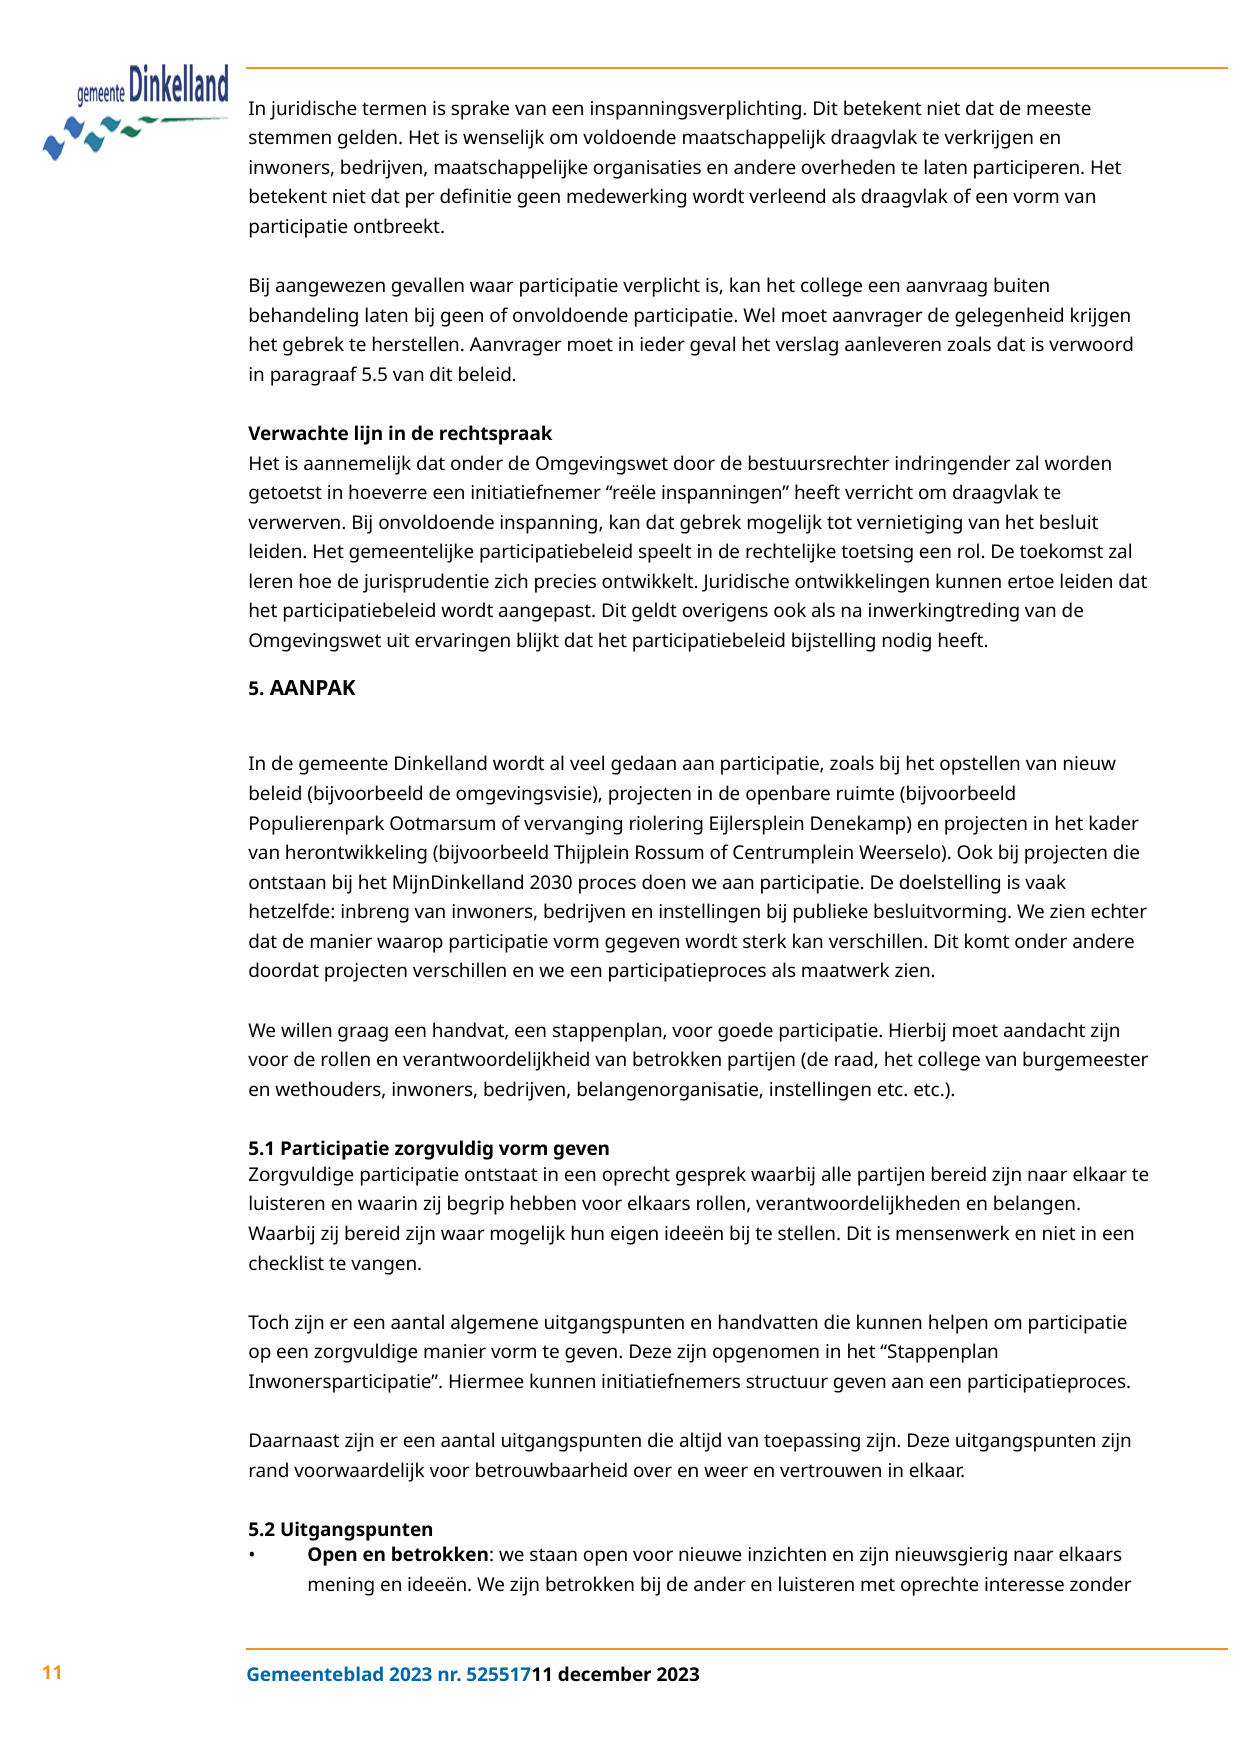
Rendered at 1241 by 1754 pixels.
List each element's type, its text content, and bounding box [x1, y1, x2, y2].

text Het is aannemelijk dat onder de Omgevingswet door de bestuursrechter indringender zal worden getoetst in hoeverre een initiatiefnemer “reële inspanningen” heeft verricht om draagvlak te verwerven. Bij onvoldoende inspanning, kan dat gebrek mogelijk tot vernietiging van het besluit leiden. Het gemeentelijke participatiebeleid speelt in de rechtelijke toetsing een rol. De toekomst zal leren hoe de jurisprudentie zich precies ontwikkelt. Juridische ontwikkelingen kunnen ertoe leiden dat het participatiebeleid wordt aangepast. Dit geldt overigens ook als na inwerkingtreding van de Omgevingswet uit ervaringen blijkt dat het participatiebeleid bijstelling nodig heeft. [248, 450, 1152, 653]
text Zorgvuldige participatie ontstaat in een oprecht gesprek waarbij alle partijen bereid zijn naar elkaar te luisteren en waarin zij begrip hebben voor elkaars rollen, verantwoordelijkheden en belangen. Waarbij zij bereid zijn waar mogelijk hun eigen ideeën bij te stellen. Dit is mensenwerk en niet in een checklist te vangen. [248, 1161, 1152, 1275]
list Open en betrokken: we staan open voor nieuwe inzichten en zijn nieuwsgierig naar elkaars mening en ideeën. We zijn betrokken bij de ander en luisteren met oprechte interesse zonder [248, 1542, 1152, 1597]
text 5.2 Uitgangspunten [248, 1516, 1152, 1542]
text 5. AANPAK [248, 673, 1152, 701]
text In de gemeente Dinkelland wordt al veel gedaan aan participatie, zoals bij het opstellen van nieuw beleid (bijvoorbeeld de omgevingsvisie), projecten in de openbare ruimte (bijvoorbeeld Populierenpark Ootmarsum of vervanging riolering Eijlersplein Denekamp) en projecten in het kader van herontwikkeling (bijvoorbeeld Thijplein Rossum of Centrumplein Weerselo). Ook bij projecten die ontstaan bij het MijnDinkelland 2030 proces doen we aan participatie. De doelstelling is vaak hetzelfde: inbreng van inwoners, bedrijven en instellingen bij publieke besluitvorming. We zien echter dat de manier waarop participatie vorm gegeven wordt sterk kan verschillen. Dit komt onder andere doordat projecten verschillen en we een participatieproces als maatwerk zien. [248, 751, 1152, 983]
text Toch zijn er een aantal algemene uitgangspunten en handvatten die kunnen helpen om participatie op een zorgvuldige manier vorm te geven. Deze zijn opgenomen in het “Stappenplan Inwonersparticipatie”. Hiermee kunnen initiatiefnemers structuur geven aan een participatieproces. [248, 1309, 1152, 1394]
text 5.1 Participatie zorgvuldig vorm geven [248, 1135, 1152, 1161]
text We willen graag een handvat, een stappenplan, voor goede participatie. Hierbij moet aandacht zijn voor de rollen en verantwoordelijkheid van betrokken partijen (de raad, het college van burgemeester en wethouders, inwoners, bedrijven, belangenorganisatie, instellingen etc. etc.). [248, 1017, 1152, 1102]
text Daarnaast zijn er een aantal uitgangspunten die altijd van toepassing zijn. Deze uitgangspunten zijn rand voorwaardelijk voor betrouwbaarheid over en weer en vertrouwen in elkaar. [248, 1427, 1152, 1482]
picture [41, 47, 231, 172]
text Verwachte lijn in de rechtspraak [248, 420, 1152, 446]
text Bij aangewezen gevallen waar participatie verplicht is, kan het college een aanvraag buiten behandeling laten bij geen of onvoldoende participatie. Wel moet aanvrager de gelegenheid krijgen het gebrek te herstellen. Aanvrager moet in ieder geval het verslag aanleveren zoals dat is verwoord in paragraaf 5.5 van dit beleid. [248, 272, 1152, 387]
text In juridische termen is sprake van een inspanningsverplichting. Dit betekent niet dat de meeste stemmen gelden. Het is wenselijk om voldoende maatschappelijk draagvlak te verkrijgen en inwoners, bedrijven, maatschappelijke organisaties en andere overheden te laten participeren. Het betekent niet dat per definitie geen medewerking wordt verleend als draagvlak of een vorm van participatie ontbreekt. [248, 95, 1152, 239]
